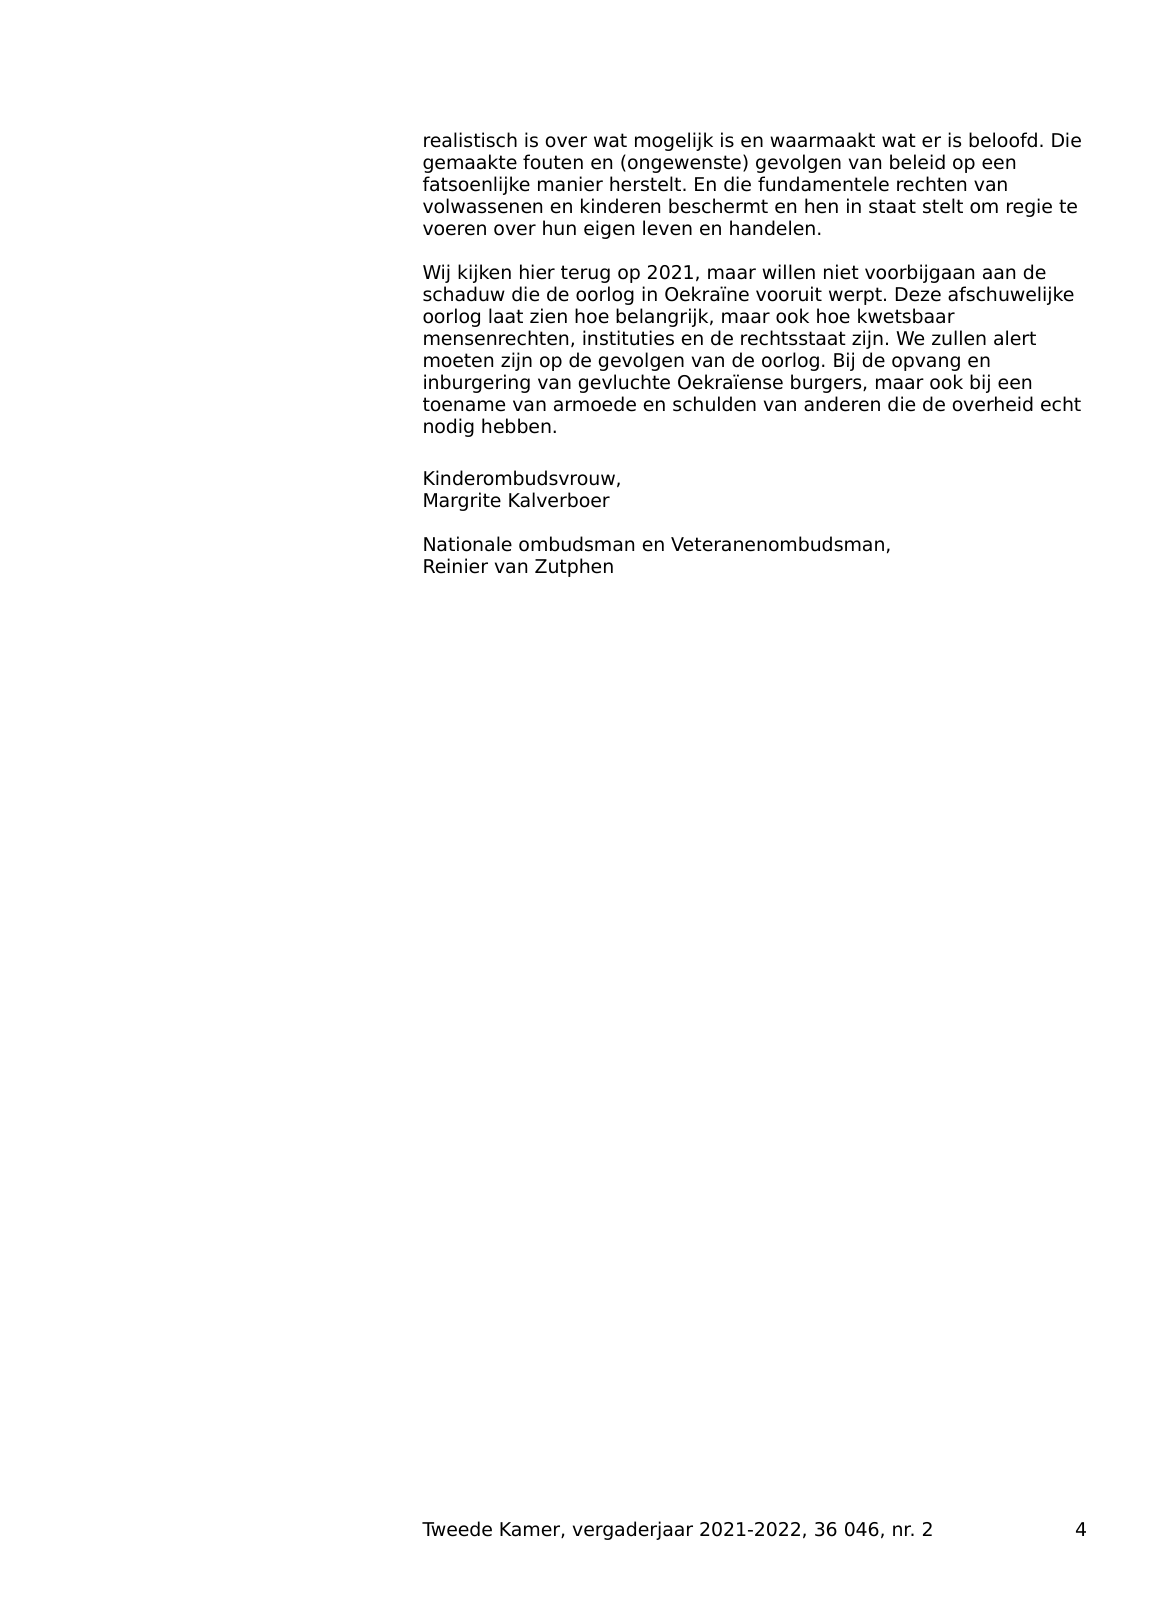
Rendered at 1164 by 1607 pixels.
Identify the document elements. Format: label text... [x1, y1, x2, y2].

text Wij kijken hier terug op 2021, maar willen niet voorbijgaan aan de schaduw die de oorlog in Oekraïne vooruit werpt. Deze afschuwelijke oorlog laat zien hoe belangrijk, maar ook hoe kwetsbaar mensenrechten, instituties en de rechtsstaat zijn. We zullen alert moeten zijn op de gevolgen van de oorlog. Bij de opvang en inburgering van gevluchte Oekraïense burgers, maar ook bij een toename van armoede en schulden van anderen die de overheid echt nodig hebben. [422, 262, 1087, 438]
text Nationale ombudsman en Veteranenombudsman, Reinier van Zutphen [422, 534, 1087, 578]
text Kinderombudsvrouw, Margrite Kalverboer [422, 468, 1087, 512]
text realistisch is over wat mogelijk is en waarmaakt wat er is beloofd. Die gemaakte fouten en (ongewenste) gevolgen van beleid op een fatsoenlijke manier herstelt. En die fundamentele rechten van volwassenen en kinderen beschermt en hen in staat stelt om regie te voeren over hun eigen leven en handelen. [422, 130, 1087, 240]
